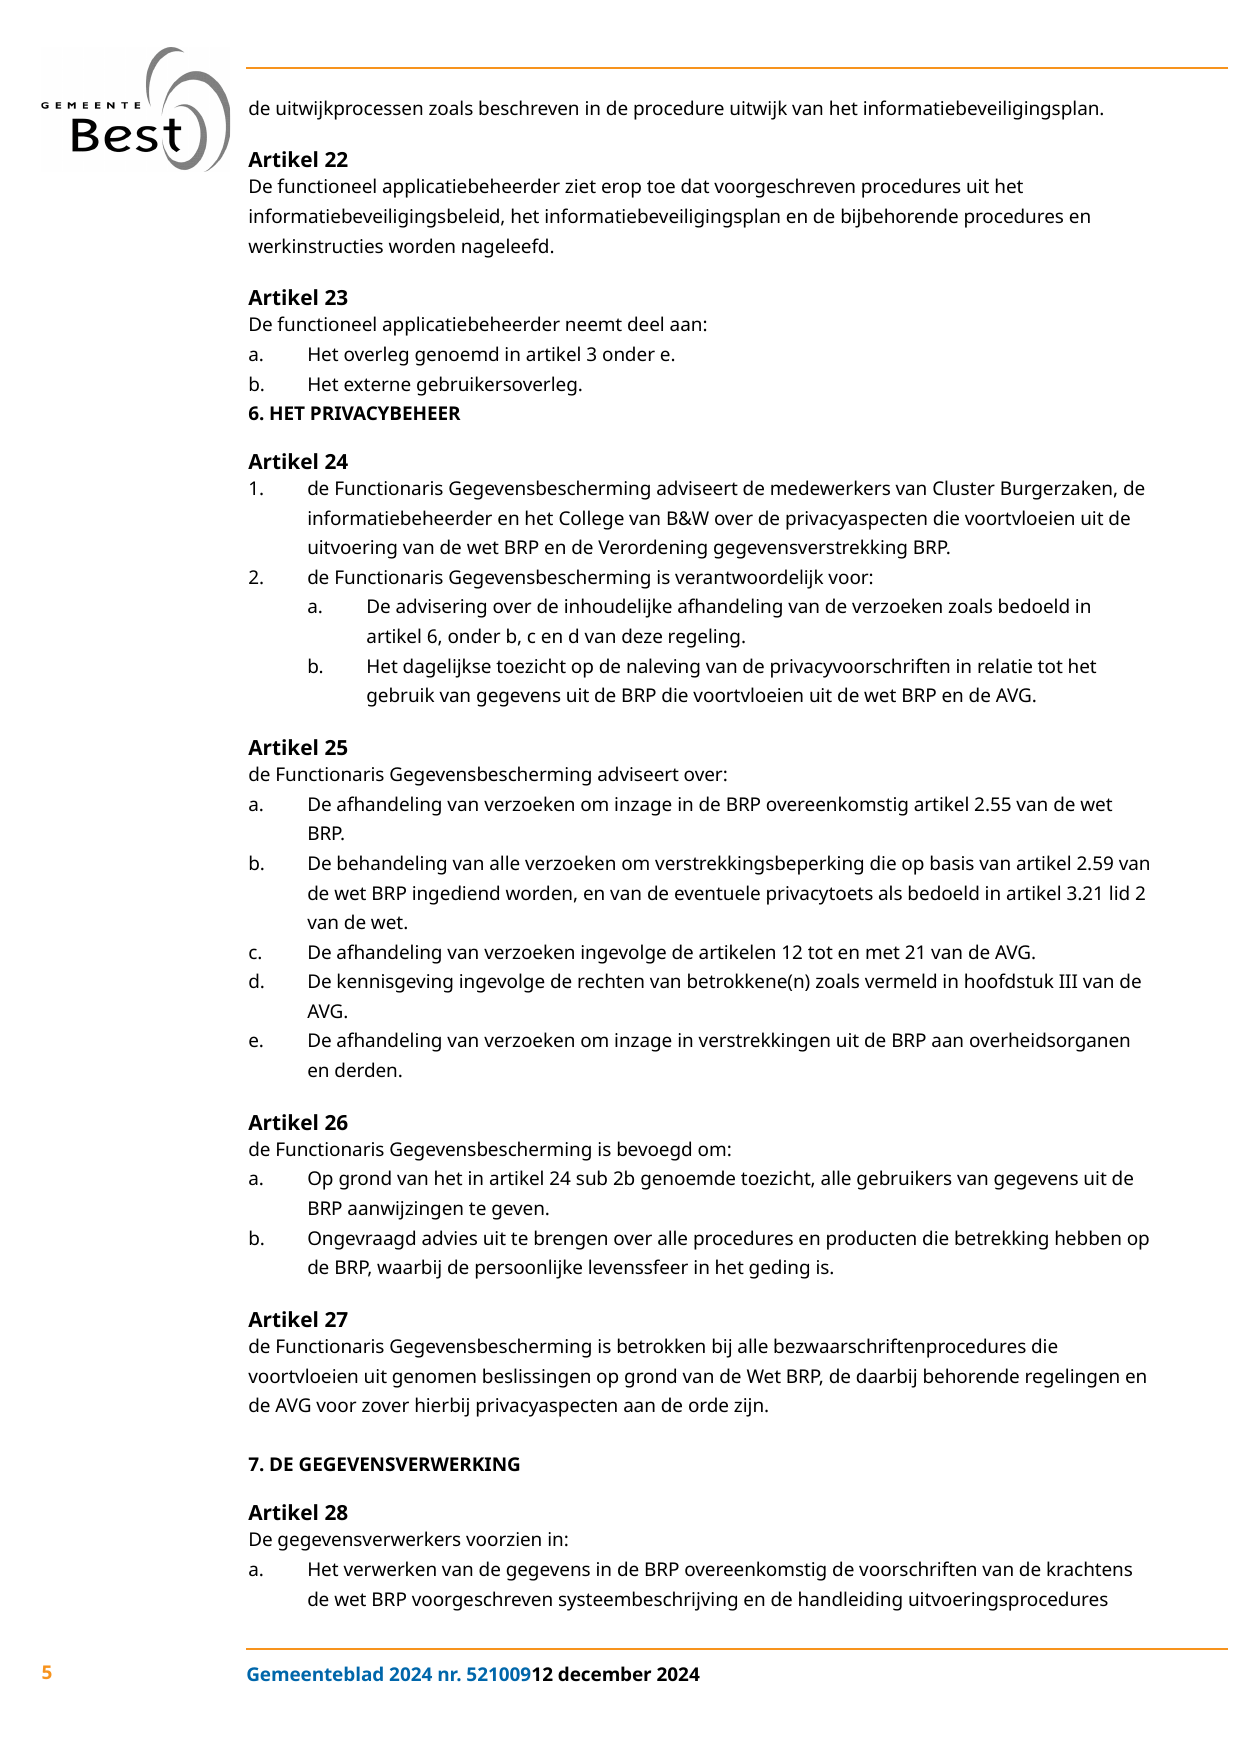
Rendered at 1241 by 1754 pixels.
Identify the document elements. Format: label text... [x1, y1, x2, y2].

list de Functionaris Gegevensbescherming adviseert de medewerkers van Cluster Burgerzaken, de informatiebeheerder en het College van B&W over de privacyaspecten die voortvloeien uit de uitvoering van de wet BRP en de Verordening gegevensverstrekking BRP. [248, 475, 1152, 560]
text Artikel 28 [248, 1498, 1152, 1527]
list Ongevraagd advies uit te brengen over alle procedures en producten die betrekking hebben op de BRP, waarbij de persoonlijke levenssfeer in het geding is. [248, 1225, 1152, 1280]
list Het dagelijkse toezicht op de naleving van de privacyvoorschriften in relatie tot het gebruik van gegevens uit de BRP die voortvloeien uit de wet BRP en de AVG. [307, 653, 1152, 708]
list De kennisgeving ingevolge de rechten van betrokkene(n) zoals vermeld in hoofdstuk III van de AVG. [248, 968, 1152, 1024]
list De afhandeling van verzoeken om inzage in de BRP overeenkomstig artikel 2.55 van de wet BRP. [248, 791, 1152, 846]
list Op grond van het in artikel 24 sub 2b genoemde toezicht, alle gebruikers van gegevens uit de BRP aanwijzingen te geven. [248, 1166, 1152, 1221]
text Artikel 25 [248, 733, 1152, 761]
list De behandeling van alle verzoeken om verstrekkingsbeperking die op basis van artikel 2.59 van de wet BRP ingediend worden, en van de eventuele privacytoets als bedoeld in artikel 3.21 lid 2 van de wet. [248, 850, 1152, 935]
list De afhandeling van verzoeken om inzage in verstrekkingen uit de BRP aan overheidsorganen en derden. [248, 1028, 1152, 1083]
picture [41, 47, 231, 172]
text De gegevensverwerkers voorzien in: [248, 1527, 1152, 1552]
text de Functionaris Gegevensbescherming adviseert over: [248, 761, 1152, 787]
text 6. HET PRIVACYBEHEER [248, 400, 1152, 426]
list de Functionaris Gegevensbescherming is verantwoordelijk voor: [248, 564, 1152, 590]
text Artikel 24 [248, 447, 1152, 475]
text de Functionaris Gegevensbescherming is bevoegd om: [248, 1136, 1152, 1162]
text De functioneel applicatiebeheerder neemt deel aan: [248, 312, 1152, 337]
text de uitwijkprocessen zoals beschreven in de procedure uitwijk van het informatiebeveiligingsplan. [248, 95, 1152, 121]
text de Functionaris Gegevensbescherming is betrokken bij alle bezwaarschriftenprocedures die voortvloeien uit genomen beslissingen op grond van de Wet BRP, de daarbij behorende regelingen en de AVG voor zover hierbij privacyaspecten aan de orde zijn. [248, 1333, 1152, 1418]
list De advisering over de inhoudelijke afhandeling van de verzoeken zoals bedoeld in artikel 6, onder b, c en d van deze regeling. [307, 594, 1152, 649]
text 7. DE GEGEVENSVERWERKING [248, 1452, 1152, 1477]
text Artikel 27 [248, 1305, 1152, 1333]
list Het overleg genoemd in artikel 3 onder e. [248, 341, 1152, 367]
list De afhandeling van verzoeken ingevolge de artikelen 12 tot en met 21 van de AVG. [248, 939, 1152, 964]
list Het verwerken van de gegevens in de BRP overeenkomstig de voorschriften van de krachtens de wet BRP voorgeschreven systeembeschrijving en de handleiding uitvoeringsprocedures [248, 1556, 1152, 1611]
text Artikel 22 [248, 145, 1152, 174]
text Artikel 23 [248, 283, 1152, 312]
text De functioneel applicatiebeheerder ziet erop toe dat voorgeschreven procedures uit het informatiebeveiligingsbeleid, het informatiebeveiligingsplan en de bijbehorende procedures en werkinstructies worden nageleefd. [248, 174, 1152, 258]
text Artikel 26 [248, 1108, 1152, 1136]
list Het externe gebruikersoverleg. [248, 371, 1152, 397]
